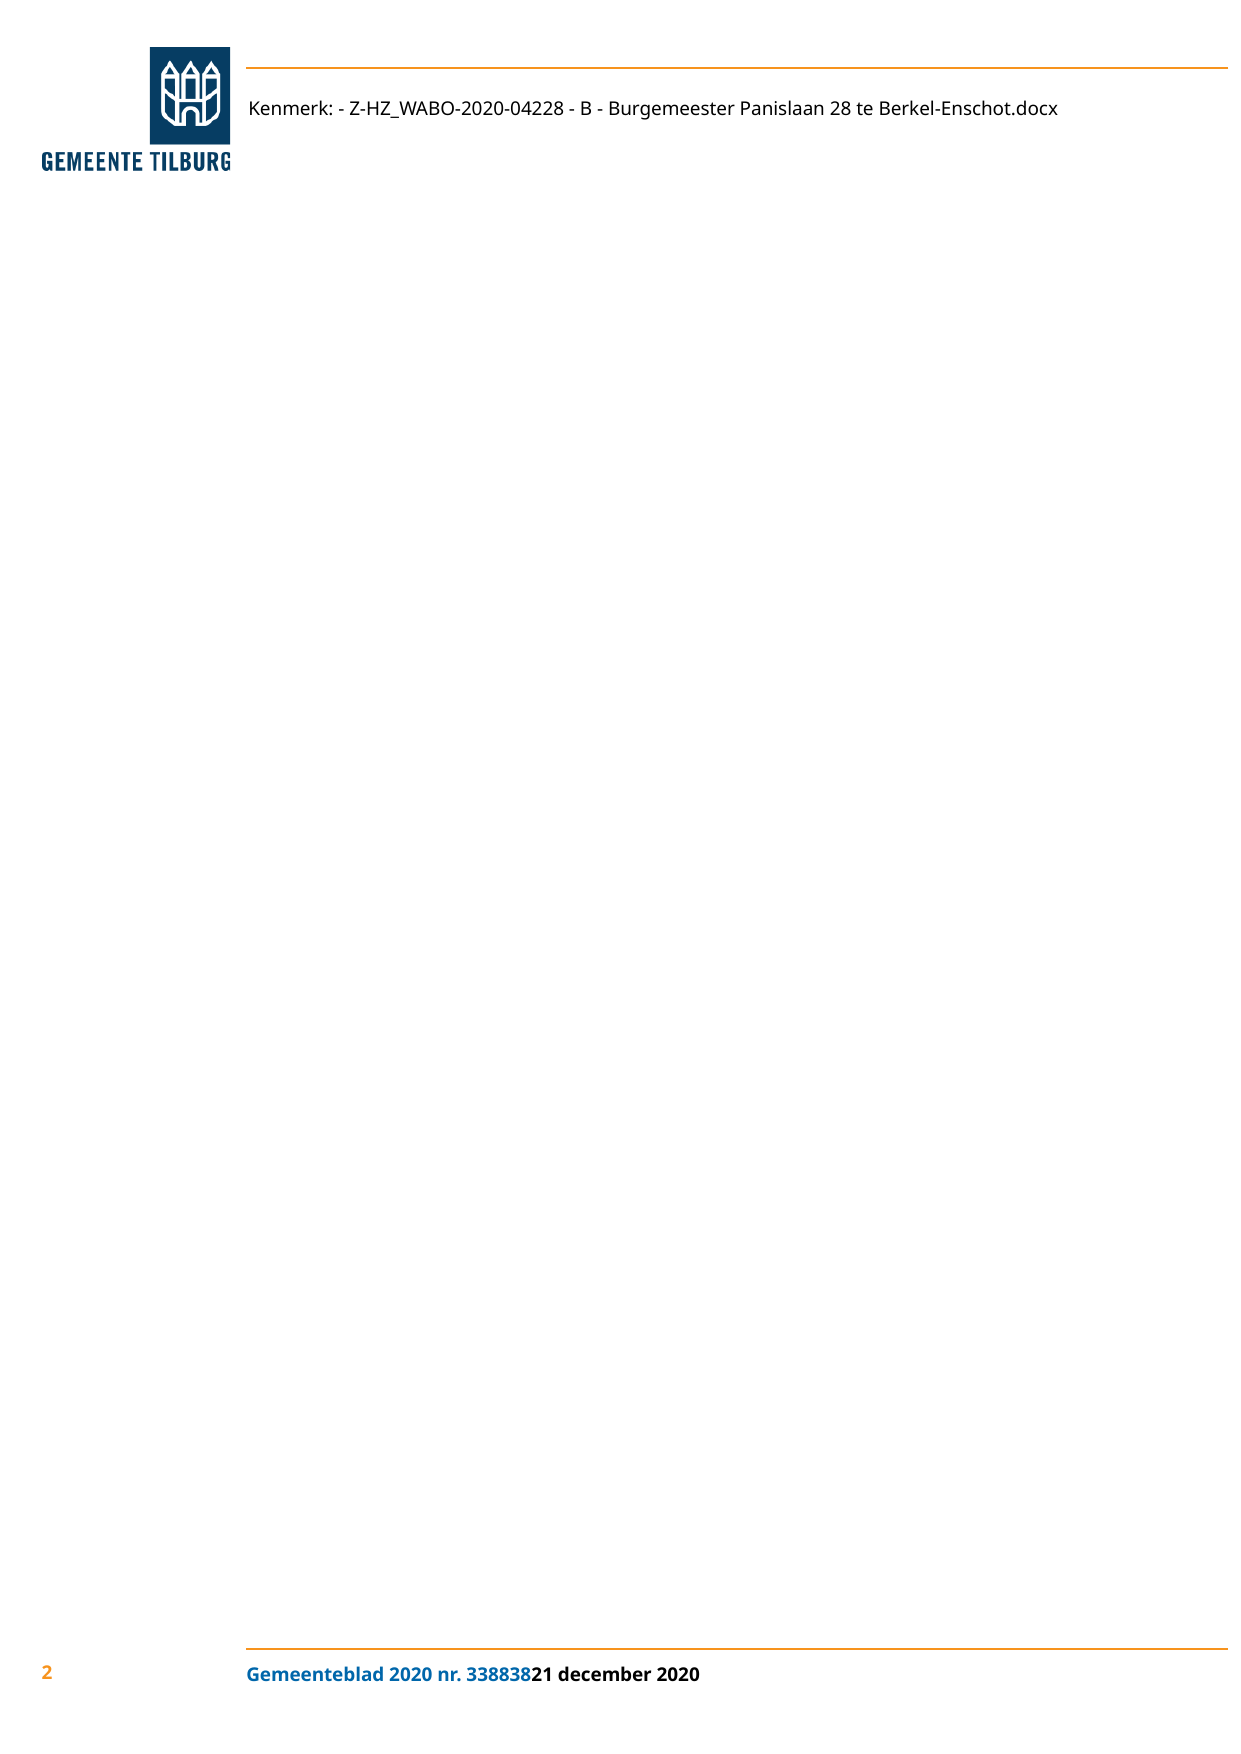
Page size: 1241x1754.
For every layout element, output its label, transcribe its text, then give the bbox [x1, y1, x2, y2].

text Kenmerk: - Z-HZ_WABO-2020-04228 - B - Burgemeester Panislaan 28 te Berkel-Enschot.docx [248, 95, 1152, 121]
picture [41, 47, 231, 172]
